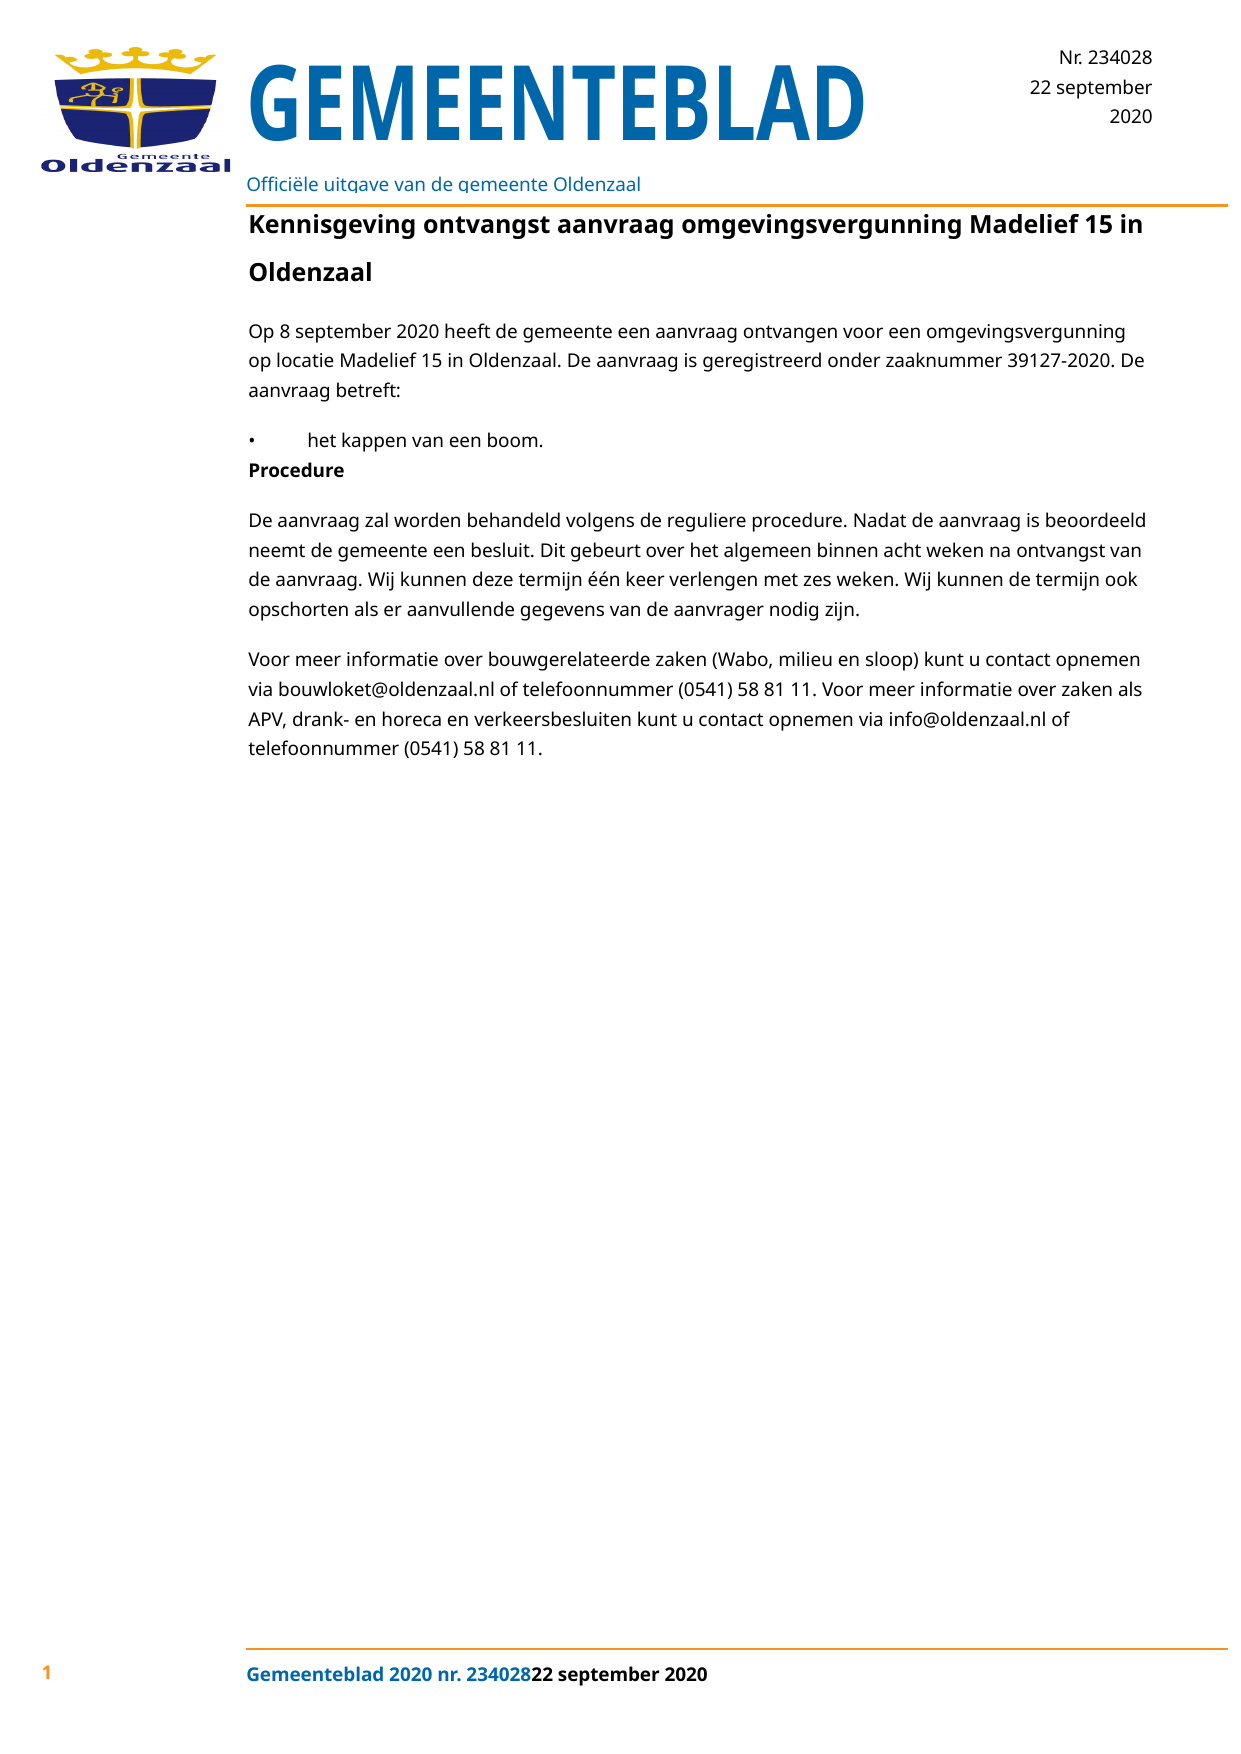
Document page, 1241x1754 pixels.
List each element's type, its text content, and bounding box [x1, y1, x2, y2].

text Kennisgeving ontvangst aanvraag omgevingsvergunning Madelief 15 in Oldenzaal [248, 207, 1152, 288]
text De aanvraag zal worden behandeld volgens de reguliere procedure. Nadat de aanvraag is beoordeeld neemt de gemeente een besluit. Dit gebeurt over het algemeen binnen acht weken na ontvangst van de aanvraag. Wij kunnen deze termijn één keer verlengen met zes weken. Wij kunnen de termijn ook opschorten als er aanvullende gegevens van de aanvrager nodig zijn. [248, 507, 1152, 622]
text Op 8 september 2020 heeft de gemeente een aanvraag ontvangen voor een omgevingsvergunning op locatie Madelief 15 in Oldenzaal. De aanvraag is geregistreerd onder zaaknummer 39127-2020. De aanvraag betreft: [248, 318, 1152, 403]
list het kappen van een boom. [248, 427, 1152, 453]
picture [41, 47, 231, 172]
text Voor meer informatie over bouwgerelateerde zaken (Wabo, milieu en sloop) kunt u contact opnemen via bouwloket@oldenzaal.nl of telefoonnummer (0541) 58 81 11. Voor meer informatie over zaken als APV, drank- en horeca en verkeersbesluiten kunt u contact opnemen via info@oldenzaal.nl of telefoonnummer (0541) 58 81 11. [248, 647, 1152, 761]
text Procedure [248, 457, 1152, 483]
